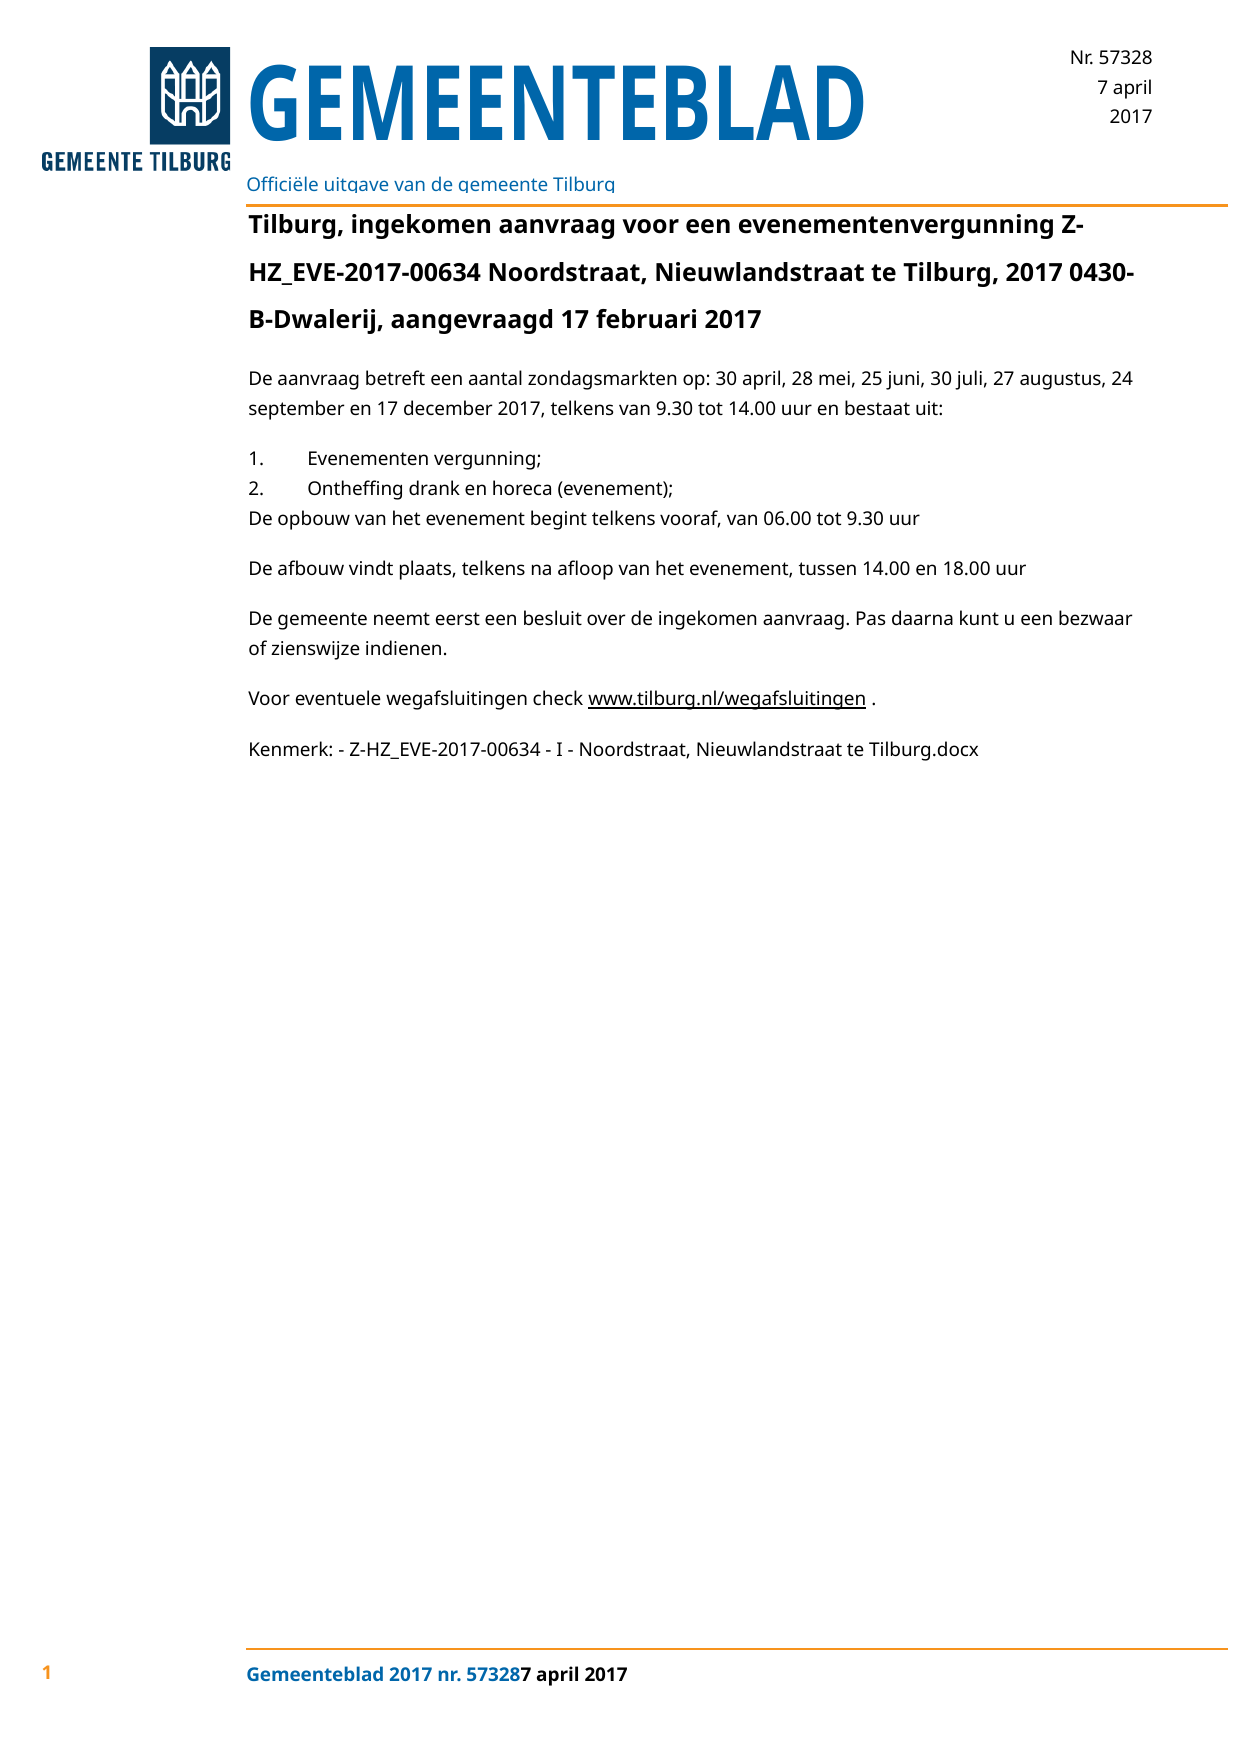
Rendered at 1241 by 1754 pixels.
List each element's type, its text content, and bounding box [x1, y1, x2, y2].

list Ontheffing drank en horeca (evenement); [248, 475, 1152, 501]
text De gemeente neemt eerst een besluit over de ingekomen aanvraag. Pas daarna kunt u een bezwaar of zienswijze indienen. [248, 606, 1152, 661]
text Voor eventuele wegafsluitingen check www.tilburg.nl/wegafsluitingen . [248, 686, 1152, 711]
list Evenementen vergunning; [248, 446, 1152, 471]
picture [41, 47, 231, 172]
text Kenmerk: - Z-HZ_EVE-2017-00634 - I - Noordstraat, Nieuwlandstraat te Tilburg.docx [248, 736, 1152, 762]
text De opbouw van het evenement begint telkens vooraf, van 06.00 tot 9.30 uur [248, 505, 1152, 530]
text Tilburg, ingekomen aanvraag voor een evenementenvergunning Z-HZ_EVE-2017-00634 Noordstraat, Nieuwlandstraat te Tilburg, 2017 0430-B-Dwalerij, aangevraagd 17 februari 2017 [248, 207, 1152, 336]
text De aanvraag betreft een aantal zondagsmarkten op: 30 april, 28 mei, 25 juni, 30 juli, 27 augustus, 24 september en 17 december 2017, telkens van 9.30 tot 14.00 uur en bestaat uit: [248, 366, 1152, 421]
text De afbouw vindt plaats, telkens na afloop van het evenement, tussen 14.00 en 18.00 uur [248, 555, 1152, 581]
